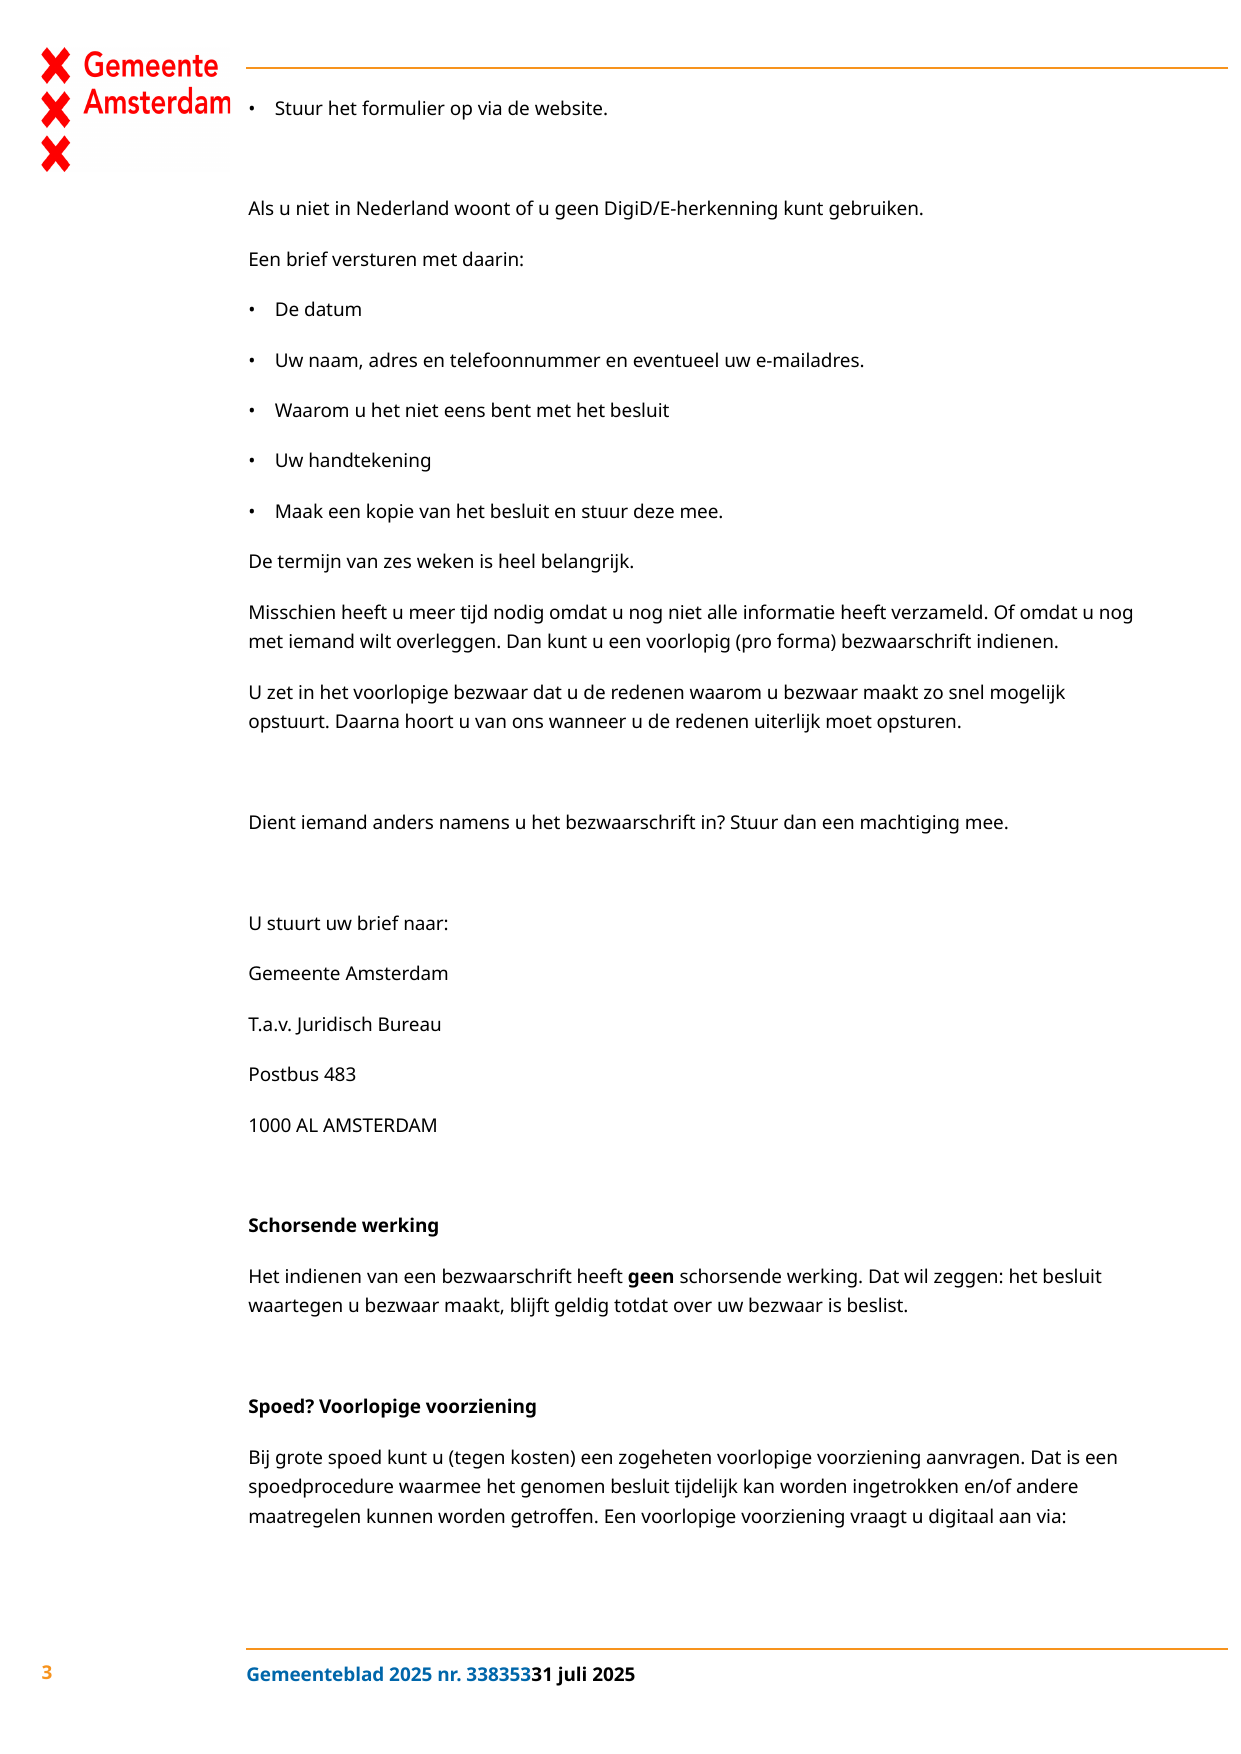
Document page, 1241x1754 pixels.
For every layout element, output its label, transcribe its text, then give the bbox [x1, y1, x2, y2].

text Schorsende werking [248, 1213, 1152, 1238]
text U stuurt uw brief naar: [248, 910, 1152, 936]
text De termijn van zes weken is heel belangrijk. [248, 548, 1152, 574]
text Gemeente Amsterdam [248, 961, 1152, 986]
text U zet in het voorlopige bezwaar dat u de redenen waarom u bezwaar maakt zo snel mogelijk opstuurt. Daarna hoort u van ons wanneer u de redenen uiterlijk moet opsturen. [248, 679, 1152, 734]
text T.a.v. Juridisch Bureau [248, 1011, 1152, 1037]
text Dient iemand anders namens u het bezwaarschrift in? Stuur dan een machtiging mee. [248, 809, 1152, 835]
text Misschien heeft u meer tijd nodig omdat u nog niet alle informatie heeft verzameld. Of omdat u nog met iemand wilt overleggen. Dan kunt u een voorlopig (pro forma) bezwaarschrift indienen. [248, 599, 1152, 654]
text Als u niet in Nederland woont of u geen DigiD/E-herkenning kunt gebruiken. [248, 196, 1152, 221]
text Het indienen van een bezwaarschrift heeft geen schorsende werking. Dat wil zeggen: het besluit waartegen u bezwaar maakt, blijft geldig totdat over uw bezwaar is beslist. [248, 1263, 1152, 1318]
text Spoed? Voorlopige voorziening [248, 1393, 1152, 1419]
text • Maak een kopie van het besluit en stuur deze mee. [248, 498, 1152, 524]
text • Waarom u het niet eens bent met het besluit [248, 397, 1152, 423]
text Postbus 483 [248, 1061, 1152, 1087]
text • Stuur het formulier op via de website. [248, 95, 1152, 121]
picture [41, 47, 231, 172]
text Een brief versturen met daarin: [248, 246, 1152, 272]
text 1000 AL AMSTERDAM [248, 1112, 1152, 1138]
text Bij grote spoed kunt u (tegen kosten) een zogeheten voorlopige voorziening aanvragen. Dat is een spoedprocedure waarmee het genomen besluit tijdelijk kan worden ingetrokken en/of andere maatregelen kunnen worden getroffen. Een voorlopige voorziening vraagt u digitaal aan via: [248, 1444, 1152, 1529]
text • De datum [248, 296, 1152, 322]
text • Uw naam, adres en telefoonnummer en eventueel uw e-mailadres. [248, 347, 1152, 373]
text • Uw handtekening [248, 448, 1152, 473]
